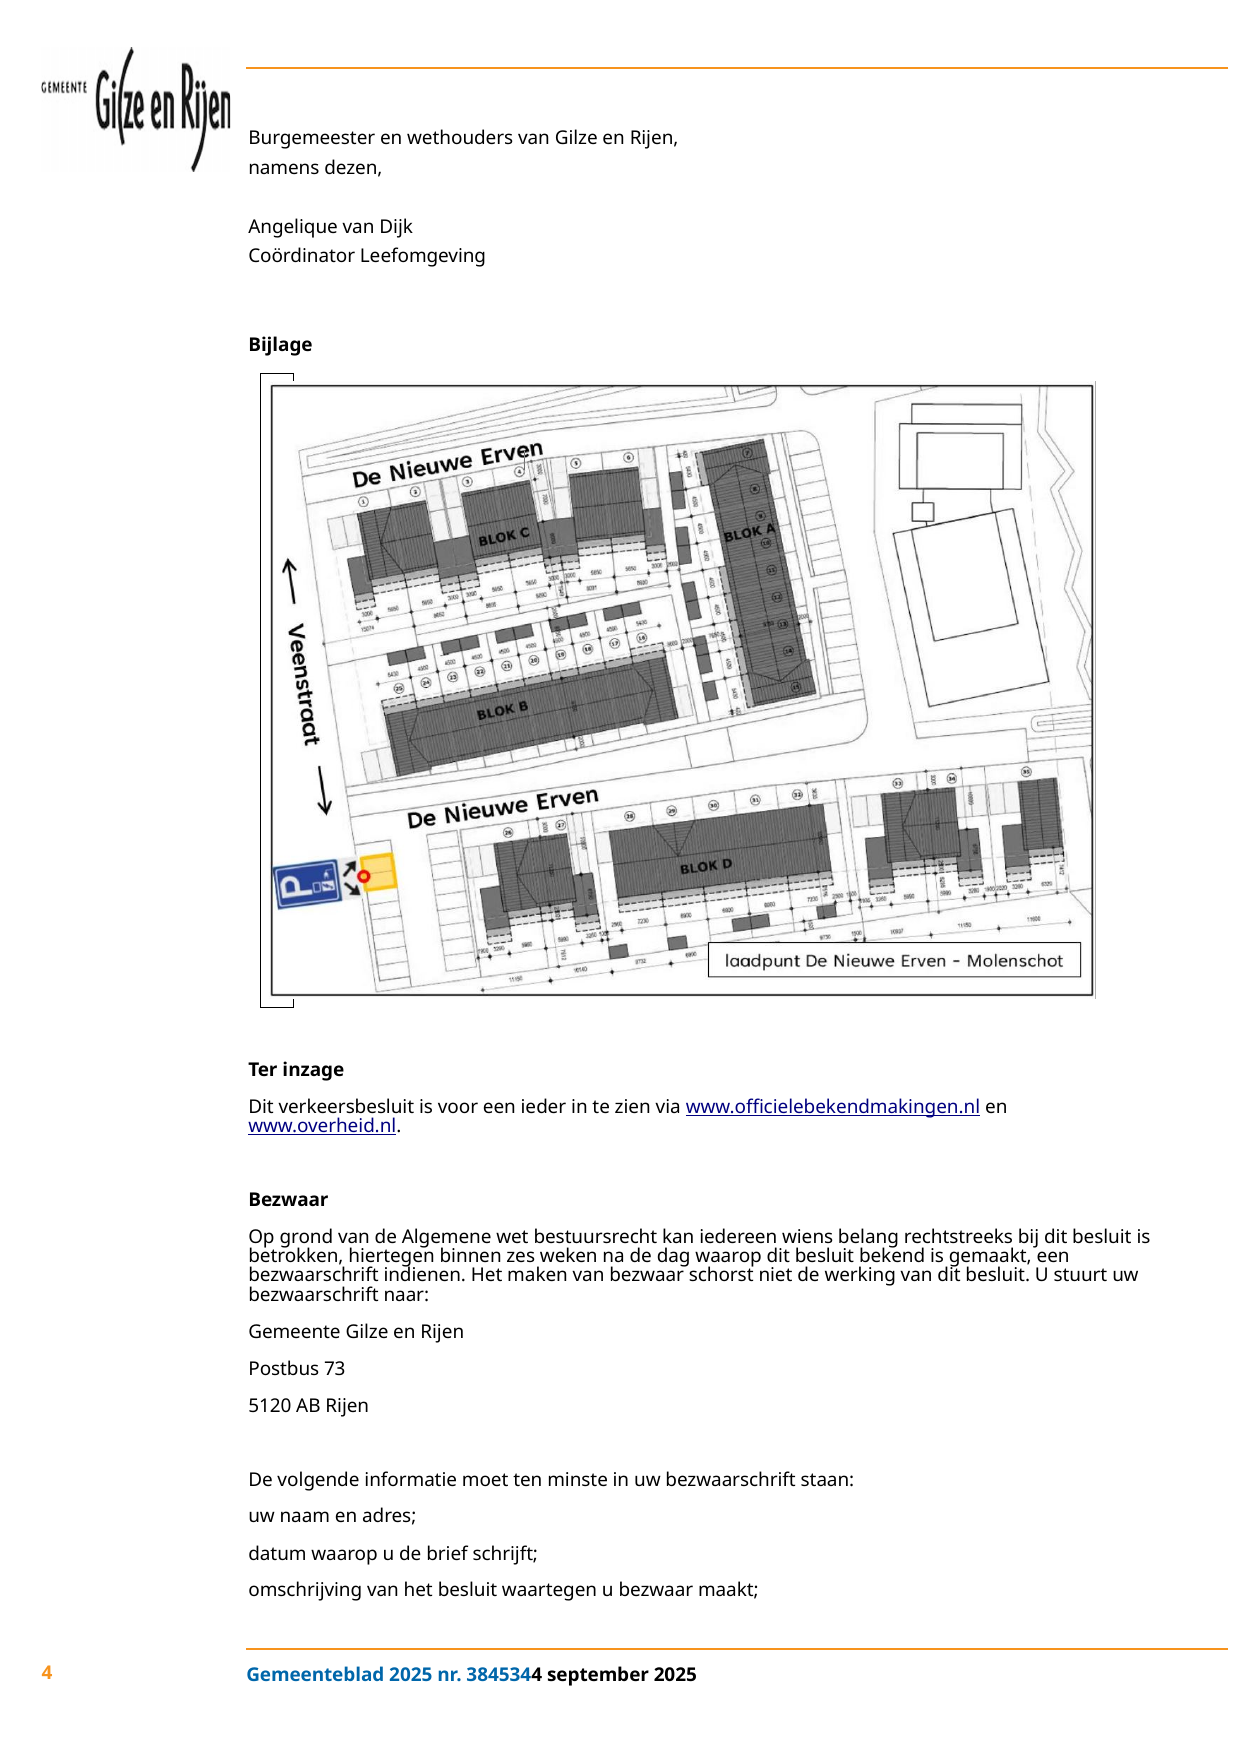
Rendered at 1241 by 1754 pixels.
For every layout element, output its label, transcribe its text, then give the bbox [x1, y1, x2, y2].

picture [268, 381, 1096, 999]
text omschrijving van het besluit waartegen u bezwaar maakt; [248, 1581, 1152, 1601]
text Bijlage [248, 331, 1152, 357]
text Burgemeester en wethouders van Gilze en Rijen, [248, 124, 1152, 150]
text Bezwaar [248, 1191, 1152, 1210]
text Dit verkeersbesluit is voor een ieder in te zien via www.officielebekendmakingen.nl en www.overheid.nl. [248, 1098, 1152, 1136]
text Op grond van de Algemene wet bestuursrecht kan iedereen wiens belang rechtstreeks bij dit besluit is betrokken, hiertegen binnen zes weken na de dag waarop dit besluit bekend is gemaakt, een bezwaarschrift indienen. Het maken van bezwaar schorst niet de werking van dit besluit. U stuurt uw bezwaarschrift naar: [248, 1228, 1152, 1305]
text Coördinator Leefomgeving [248, 243, 1152, 268]
text De volgende informatie moet ten minste in uw bezwaarschrift staan: [248, 1471, 1152, 1490]
text Gemeente Gilze en Rijen [248, 1323, 1152, 1342]
picture [41, 47, 231, 172]
text Angelique van Dijk [248, 213, 1152, 239]
text uw naam en adres; [248, 1507, 1152, 1527]
text 5120 AB Rijen [248, 1397, 1152, 1416]
text namens dezen, [248, 154, 1152, 180]
text datum waarop u de brief schrijft; [248, 1544, 1152, 1564]
text Postbus 73 [248, 1359, 1152, 1379]
text Ter inzage [248, 1061, 1152, 1080]
